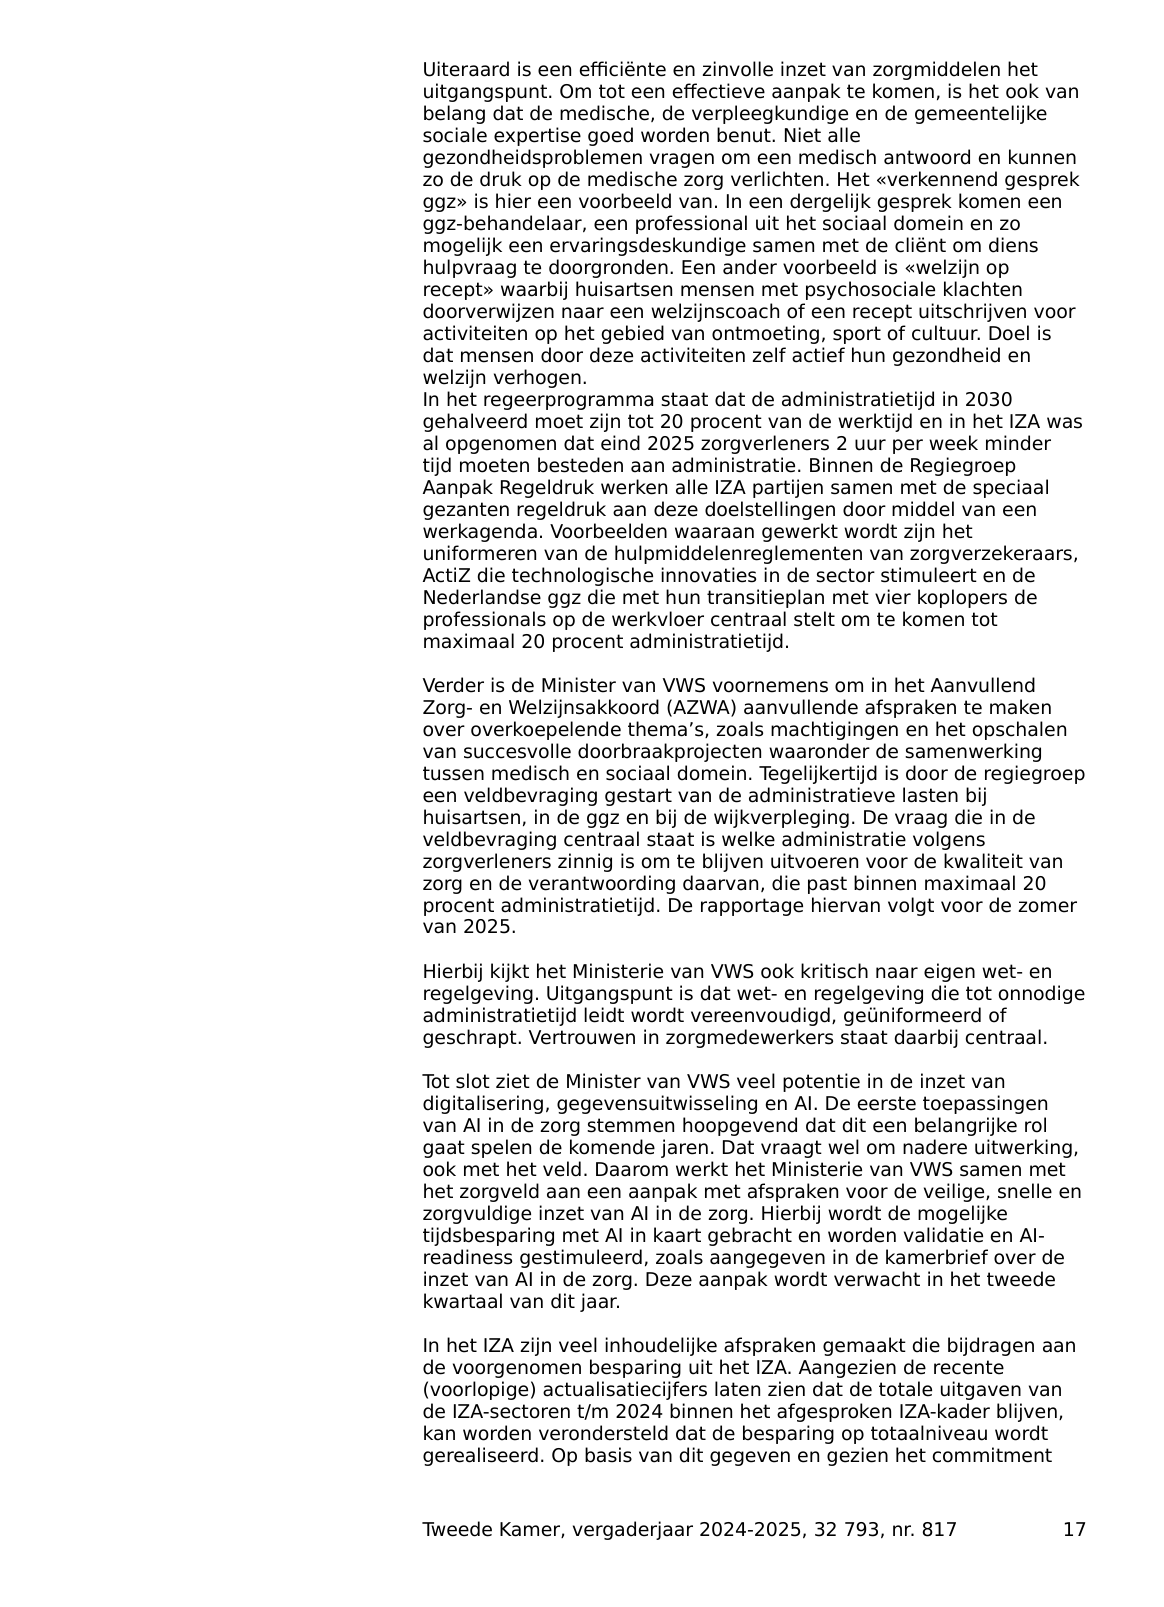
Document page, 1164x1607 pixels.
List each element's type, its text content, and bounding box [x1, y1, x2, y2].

text In het regeerprogramma staat dat de administratietijd in 2030 gehalveerd moet zijn tot 20 procent van de werktijd en in het IZA was al opgenomen dat eind 2025 zorgverleners 2 uur per week minder tijd moeten besteden aan administratie. Binnen de Regiegroep Aanpak Regeldruk werken alle IZA partijen samen met de speciaal gezanten regeldruk aan deze doelstellingen door middel van een werkagenda. Voorbeelden waaraan gewerkt wordt zijn het uniformeren van de hulpmiddelenreglementen van zorgverzekeraars, ActiZ die technologische innovaties in de sector stimuleert en de Nederlandse ggz die met hun transitieplan met vier koplopers de professionals op de werkvloer centraal stelt om te komen tot maximaal 20 procent administratietijd. [422, 389, 1087, 652]
text Uiteraard is een efficiënte en zinvolle inzet van zorgmiddelen het uitgangspunt. Om tot een effectieve aanpak te komen, is het ook van belang dat de medische, de verpleegkundige en de gemeentelijke sociale expertise goed worden benut. Niet alle gezondheidsproblemen vragen om een medisch antwoord en kunnen zo de druk op de medische zorg verlichten. Het «verkennend gesprek ggz» is hier een voorbeeld van. In een dergelijk gesprek komen een ggz-behandelaar, een professional uit het sociaal domein en zo mogelijk een ervaringsdeskundige samen met de cliënt om diens hulpvraag te doorgronden. Een ander voorbeeld is «welzijn op recept» waarbij huisartsen mensen met psychosociale klachten doorverwijzen naar een welzijnscoach of een recept uitschrijven voor activiteiten op het gebied van ontmoeting, sport of cultuur. Doel is dat mensen door deze activiteiten zelf actief hun gezondheid en welzijn verhogen. [422, 59, 1087, 389]
text Tot slot ziet de Minister van VWS veel potentie in de inzet van digitalisering, gegevensuitwisseling en AI. De eerste toepassingen van AI in de zorg stemmen hoopgevend dat dit een belangrijke rol gaat spelen de komende jaren. Dat vraagt wel om nadere uitwerking, ook met het veld. Daarom werkt het Ministerie van VWS samen met het zorgveld aan een aanpak met afspraken voor de veilige, snelle en zorgvuldige inzet van AI in de zorg. Hierbij wordt de mogelijke tijdsbesparing met AI in kaart gebracht en worden validatie en AI-readiness gestimuleerd, zoals aangegeven in de kamerbrief over de inzet van AI in de zorg. Deze aanpak wordt verwacht in het tweede kwartaal van dit jaar. [422, 1071, 1087, 1312]
text Verder is de Minister van VWS voornemens om in het Aanvullend Zorg- en Welzijnsakkoord (AZWA) aanvullende afspraken te maken over overkoepelende thema’s, zoals machtigingen en het opschalen van succesvolle doorbraakprojecten waaronder de samenwerking tussen medisch en sociaal domein. Tegelijkertijd is door de regiegroep een veldbevraging gestart van de administratieve lasten bij huisartsen, in de ggz en bij de wijkverpleging. De vraag die in de veldbevraging centraal staat is welke administratie volgens zorgverleners zinnig is om te blijven uitvoeren voor de kwaliteit van zorg en de verantwoording daarvan, die past binnen maximaal 20 procent administratietijd. De rapportage hiervan volgt voor de zomer van 2025. [422, 675, 1087, 938]
text In het IZA zijn veel inhoudelijke afspraken gemaakt die bijdragen aan de voorgenomen besparing uit het IZA. Aangezien de recente (voorlopige) actualisatiecijfers laten zien dat de totale uitgaven van de IZA-sectoren t/m 2024 binnen het afgesproken IZA-kader blijven, kan worden verondersteld dat de besparing op totaalniveau wordt gerealiseerd. Op basis van dit gegeven en gezien het commitment [422, 1335, 1087, 1467]
text Hierbij kijkt het Ministerie van VWS ook kritisch naar eigen wet- en regelgeving. Uitgangspunt is dat wet- en regelgeving die tot onnodige administratietijd leidt wordt vereenvoudigd, geüniformeerd of geschrapt. Vertrouwen in zorgmedewerkers staat daarbij centraal. [422, 961, 1087, 1048]
